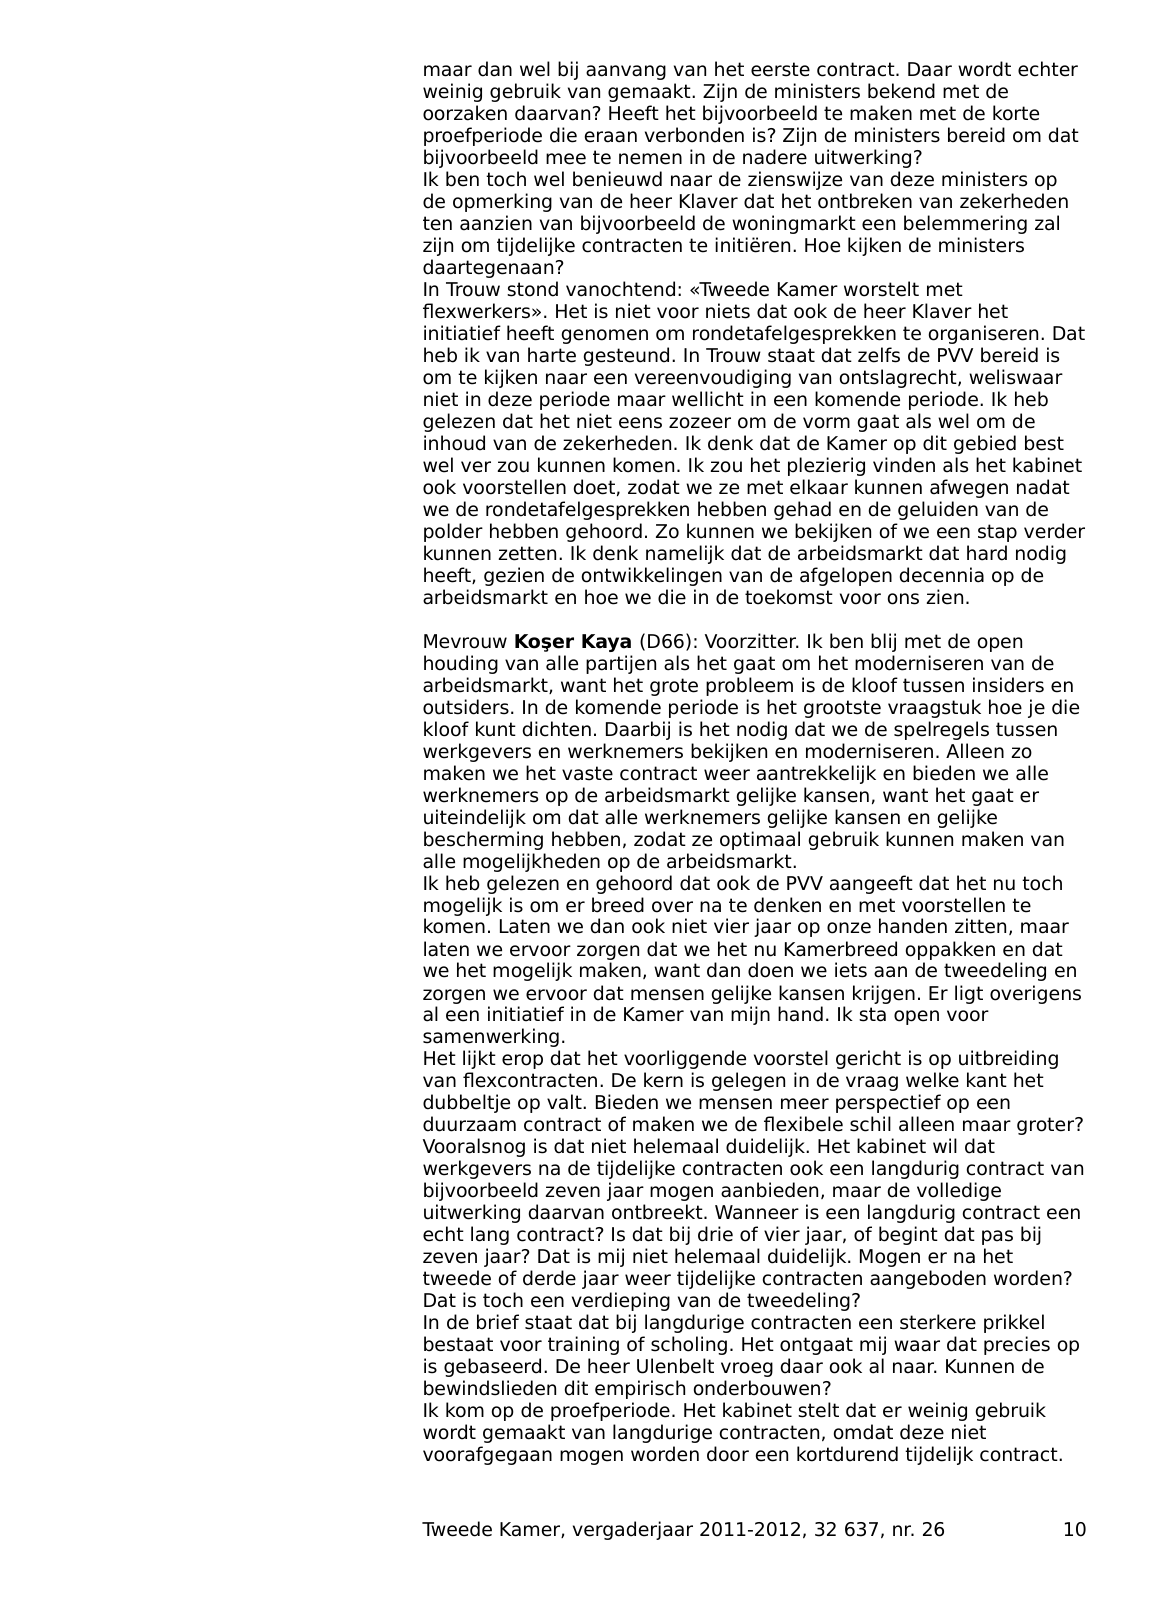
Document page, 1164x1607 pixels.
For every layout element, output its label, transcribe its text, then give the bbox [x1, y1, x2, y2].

text In de brief staat dat bij langdurige contracten een sterkere prikkel bestaat voor training of scholing. Het ontgaat mij waar dat precies op is gebaseerd. De heer Ulenbelt vroeg daar ook al naar. Kunnen de bewindslieden dit empirisch onderbouwen? [422, 1312, 1087, 1400]
text Het lijkt erop dat het voorliggende voorstel gericht is op uitbreiding van flexcontracten. De kern is gelegen in de vraag welke kant het dubbeltje op valt. Bieden we mensen meer perspectief op een duurzaam contract of maken we de flexibele schil alleen maar groter? Vooralsnog is dat niet helemaal duidelijk. Het kabinet wil dat werkgevers na de tijdelijke contracten ook een langdurig contract van bijvoorbeeld zeven jaar mogen aanbieden, maar de volledige uitwerking daarvan ontbreekt. Wanneer is een langdurig contract een echt lang contract? Is dat bij drie of vier jaar, of begint dat pas bij zeven jaar? Dat is mij niet helemaal duidelijk. Mogen er na het tweede of derde jaar weer tijdelijke contracten aangeboden worden? Dat is toch een verdieping van de tweedeling? [422, 1048, 1087, 1312]
text maar dan wel bij aanvang van het eerste contract. Daar wordt echter weinig gebruik van gemaakt. Zijn de ministers bekend met de oorzaken daarvan? Heeft het bijvoorbeeld te maken met de korte proefperiode die eraan verbonden is? Zijn de ministers bereid om dat bijvoorbeeld mee te nemen in de nadere uitwerking? [422, 59, 1087, 169]
text In Trouw stond vanochtend: «Tweede Kamer worstelt met flexwerkers». Het is niet voor niets dat ook de heer Klaver het initiatief heeft genomen om rondetafelgesprekken te organiseren. Dat heb ik van harte gesteund. In Trouw staat dat zelfs de PVV bereid is om te kijken naar een vereenvoudiging van ontslagrecht, weliswaar niet in deze periode maar wellicht in een komende periode. Ik heb gelezen dat het niet eens zozeer om de vorm gaat als wel om de inhoud van de zekerheden. Ik denk dat de Kamer op dit gebied best wel ver zou kunnen komen. Ik zou het plezierig vinden als het kabinet ook voorstellen doet, zodat we ze met elkaar kunnen afwegen nadat we de rondetafelgesprekken hebben gehad en de geluiden van de polder hebben gehoord. Zo kunnen we bekijken of we een stap verder kunnen zetten. Ik denk namelijk dat de arbeidsmarkt dat hard nodig heeft, gezien de ontwikkelingen van de afgelopen decennia op de arbeidsmarkt en hoe we die in de toekomst voor ons zien. [422, 279, 1087, 608]
text Ik heb gelezen en gehoord dat ook de PVV aangeeft dat het nu toch mogelijk is om er breed over na te denken en met voorstellen te komen. Laten we dan ook niet vier jaar op onze handen zitten, maar laten we ervoor zorgen dat we het nu Kamerbreed oppakken en dat we het mogelijk maken, want dan doen we iets aan de tweedeling en zorgen we ervoor dat mensen gelijke kansen krijgen. Er ligt overigens al een initiatief in de Kamer van mijn hand. Ik sta open voor samenwerking. [422, 872, 1087, 1048]
text Ik kom op de proefperiode. Het kabinet stelt dat er weinig gebruik wordt gemaakt van langdurige contracten, omdat deze niet voorafgegaan mogen worden door een kortdurend tijdelijk contract. [422, 1400, 1087, 1466]
text Mevrouw Koşer Kaya (D66): Voorzitter. Ik ben blij met de open houding van alle partijen als het gaat om het moderniseren van de arbeidsmarkt, want het grote probleem is de kloof tussen insiders en outsiders. In de komende periode is het grootste vraagstuk hoe je die kloof kunt dichten. Daarbij is het nodig dat we de spelregels tussen werkgevers en werknemers bekijken en moderniseren. Alleen zo maken we het vaste contract weer aantrekkelijk en bieden we alle werknemers op de arbeidsmarkt gelijke kansen, want het gaat er uiteindelijk om dat alle werknemers gelijke kansen en gelijke bescherming hebben, zodat ze optimaal gebruik kunnen maken van alle mogelijkheden op de arbeidsmarkt. [422, 631, 1087, 872]
text Ik ben toch wel benieuwd naar de zienswijze van deze ministers op de opmerking van de heer Klaver dat het ontbreken van zekerheden ten aanzien van bijvoorbeeld de woningmarkt een belemmering zal zijn om tijdelijke contracten te initiëren. Hoe kijken de ministers daartegenaan? [422, 169, 1087, 279]
